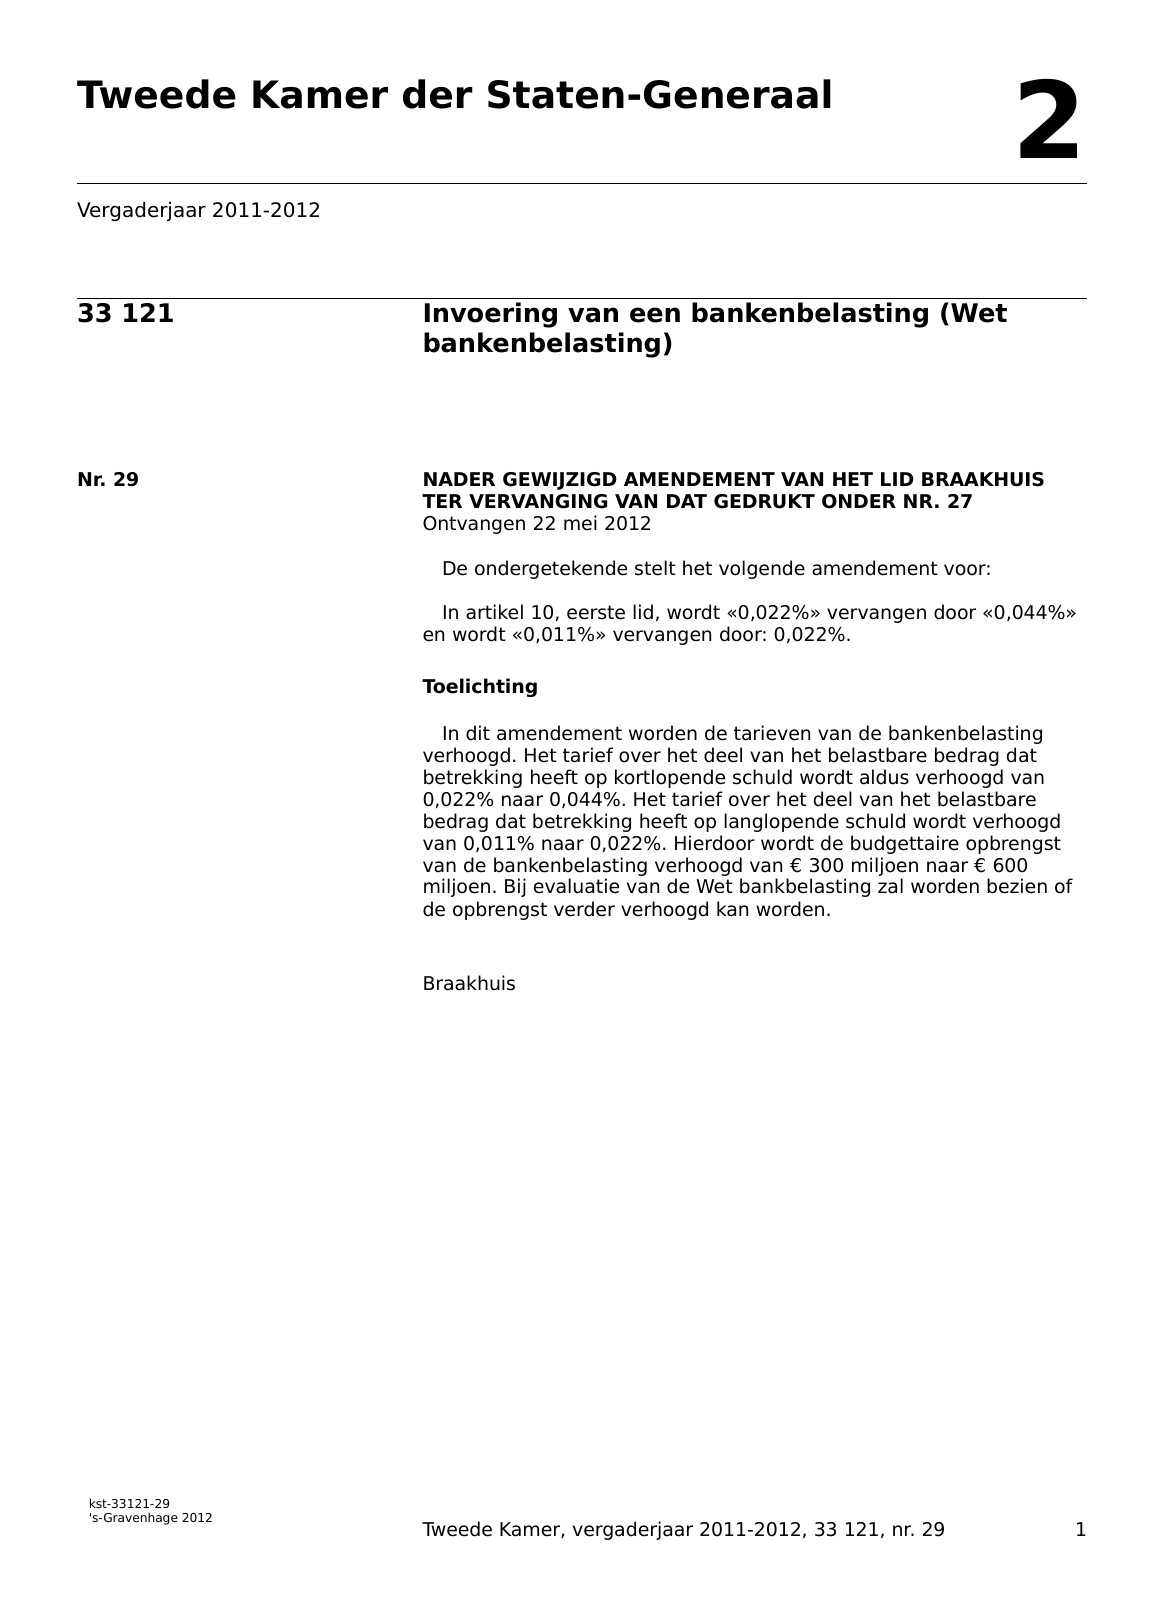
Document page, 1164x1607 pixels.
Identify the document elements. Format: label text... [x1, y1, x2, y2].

subtitle Nr. 29 NADER GEWIJZIGD AMENDEMENT VAN HET LID BRAAKHUIS TER VERVANGING VAN DAT GEDRUKT ONDER NR. 27 [77, 469, 1087, 513]
subtitle Toelichting [422, 676, 1087, 698]
text Braakhuis [422, 950, 1087, 994]
text 's-Gravenhage 2012 [88, 1511, 323, 1525]
text In artikel 10, eerste lid, wordt «0,022%» vervangen door «0,044%» en wordt «0,011%» vervangen door: 0,022%. [422, 602, 1087, 646]
table_header Tweede Kamer der Staten-Generaal [77, 59, 886, 183]
text In dit amendement worden de tarieven van de bankenbelasting verhoogd. Het tarief over het deel van het belastbare bedrag dat betrekking heeft op kortlopende schuld wordt aldus verhoogd van 0,022% naar 0,044%. Het tarief over het deel van het belastbare bedrag dat betrekking heeft op langlopende schuld wordt verhoogd van 0,011% naar 0,022%. Hierdoor wordt de budgettaire opbrengst van de bankenbelasting verhoogd van € 300 miljoen naar € 600 miljoen. Bij evaluatie van de Wet bankbelasting zal worden bezien of de opbrengst verder verhoogd kan worden. [422, 723, 1087, 920]
text De ondergetekende stelt het volgende amendement voor: [422, 557, 1087, 579]
table_header 2 [886, 59, 1087, 183]
text Ontvangen 22 mei 2012 [422, 513, 1087, 535]
text kst-33121-29 [88, 1497, 323, 1511]
table_cell Vergaderjaar 2011-2012 [77, 184, 1087, 298]
subtitle 33 121 Invoering van een bankenbelasting (Wet bankenbelasting) [77, 299, 1087, 358]
